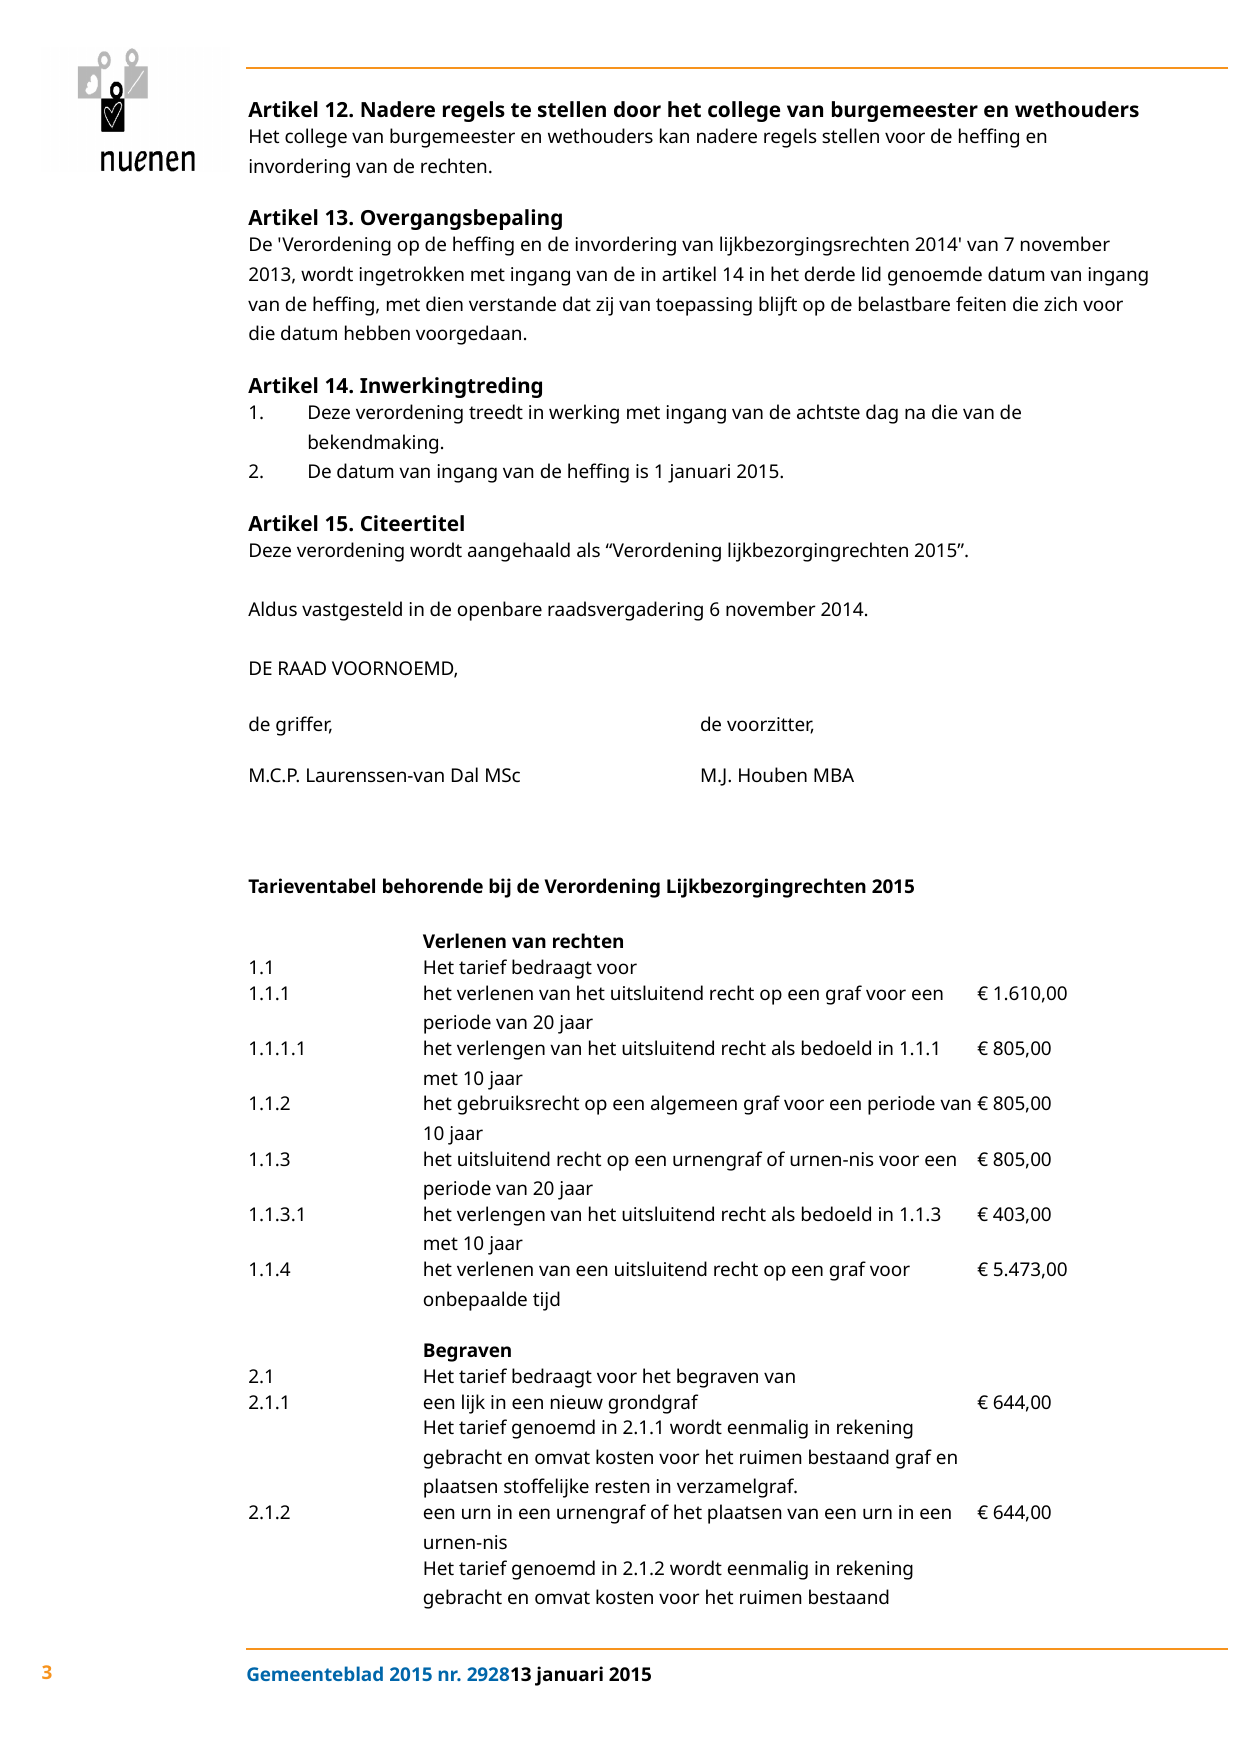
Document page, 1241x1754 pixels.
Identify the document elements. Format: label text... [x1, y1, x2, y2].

text Artikel 15. Citeertitel [248, 509, 1152, 537]
table_cell [248, 1555, 423, 1610]
table_cell 1.1.3 [248, 1146, 423, 1201]
table_cell [248, 1312, 423, 1337]
table_cell € 805,00 [977, 1146, 1152, 1201]
table_cell € 403,00 [977, 1201, 1152, 1256]
table_cell Het tarief bedraagt voor het begraven van [423, 1363, 977, 1389]
table_cell 1.1.1.1 [248, 1035, 423, 1090]
text Artikel 12. Nadere regels te stellen door het college van burgemeester en wethouders [248, 95, 1152, 123]
table_cell € 1.610,00 [977, 980, 1152, 1035]
text Artikel 13. Overgangsbepaling [248, 203, 1152, 232]
table_cell het verlenen van een uitsluitend recht op een graf voor onbepaalde tijd [423, 1256, 977, 1312]
table_cell het verlengen van het uitsluitend recht als bedoeld in 1.1.1 met 10 jaar [423, 1035, 977, 1090]
table_cell [977, 1338, 1152, 1363]
picture [41, 47, 231, 172]
table_header Verlenen van rechten [423, 928, 977, 954]
table_cell 1.1 [248, 954, 423, 980]
text DE RAAD VOORNOEMD, [248, 656, 1152, 681]
list De datum van ingang van de heffing is 1 januari 2015. [248, 458, 1152, 484]
table_cell [977, 1312, 1152, 1337]
table_cell € 644,00 [977, 1500, 1152, 1555]
table_cell 2.1.2 [248, 1500, 423, 1555]
table_cell Begraven [423, 1338, 977, 1363]
table_cell 1.1.1 [248, 980, 423, 1035]
table_cell [248, 1415, 423, 1499]
table_cell € 805,00 [977, 1090, 1152, 1146]
table_cell [700, 737, 1152, 762]
table_cell [248, 737, 700, 762]
table_cell € 5.473,00 [977, 1256, 1152, 1312]
table_cell € 644,00 [977, 1389, 1152, 1414]
text Deze verordening wordt aangehaald als “Verordening lijkbezorgingrechten 2015”. [248, 537, 1152, 563]
table_cell [977, 1363, 1152, 1389]
table_cell [977, 1415, 1152, 1499]
table_header [248, 928, 423, 954]
table_cell een lijk in een nieuw grondgraf [423, 1389, 977, 1414]
text De 'Verordening op de heffing en de invordering van lijkbezorgingsrechten 2014' van 7 november 2013, wordt ingetrokken met ingang van de in artikel 14 in het derde lid genoemde datum van ingang van de heffing, met dien verstande dat zij van toepassing blijft op de belastbare feiten die zich voor die datum hebben voorgedaan. [248, 232, 1152, 346]
table_cell [977, 954, 1152, 980]
table_cell [423, 1312, 977, 1337]
table_cell Het tarief genoemd in 2.1.1 wordt eenmalig in rekening gebracht en omvat kosten voor het ruimen bestaand graf en plaatsen stoffelijke resten in verzamelgraf. [423, 1415, 977, 1499]
table_cell M.C.P. Laurenssen-van Dal MSc [248, 763, 700, 788]
table_cell het uitsluitend recht op een urnengraf of urnen-nis voor een periode van 20 jaar [423, 1146, 977, 1201]
text Aldus vastgesteld in de openbare raadsvergadering 6 november 2014. [248, 596, 1152, 622]
table_cell 2.1 [248, 1363, 423, 1389]
table_cell 1.1.2 [248, 1090, 423, 1146]
table_cell € 805,00 [977, 1035, 1152, 1090]
table_cell 1.1.4 [248, 1256, 423, 1312]
table_cell Het tarief genoemd in 2.1.2 wordt eenmalig in rekening gebracht en omvat kosten voor het ruimen bestaand [423, 1555, 977, 1610]
list Deze verordening treedt in werking met ingang van de achtste dag na die van de bekendmaking. [248, 399, 1152, 454]
table_cell het gebruiksrecht op een algemeen graf voor een periode van 10 jaar [423, 1090, 977, 1146]
text Artikel 14. Inwerkingtreding [248, 371, 1152, 399]
text Tarieventabel behorende bij de Verordening Lijkbezorgingrechten 2015 [248, 873, 1152, 899]
table_cell een urn in een urnengraf of het plaatsen van een urn in een urnen-nis [423, 1500, 977, 1555]
table_header de voorzitter, [700, 711, 1152, 737]
table_cell 1.1.3.1 [248, 1201, 423, 1256]
table_cell M.J. Houben MBA [700, 763, 1152, 788]
table_cell Het tarief bedraagt voor [423, 954, 977, 980]
table_cell het verlenen van het uitsluitend recht op een graf voor een periode van 20 jaar [423, 980, 977, 1035]
text Het college van burgemeester en wethouders kan nadere regels stellen voor de heffing en invordering van de rechten. [248, 123, 1152, 178]
table_cell 2.1.1 [248, 1389, 423, 1414]
table_header [977, 928, 1152, 954]
table_header de griffer, [248, 711, 700, 737]
table_cell het verlengen van het uitsluitend recht als bedoeld in 1.1.3 met 10 jaar [423, 1201, 977, 1256]
table_cell [977, 1555, 1152, 1610]
table_cell [248, 1338, 423, 1363]
